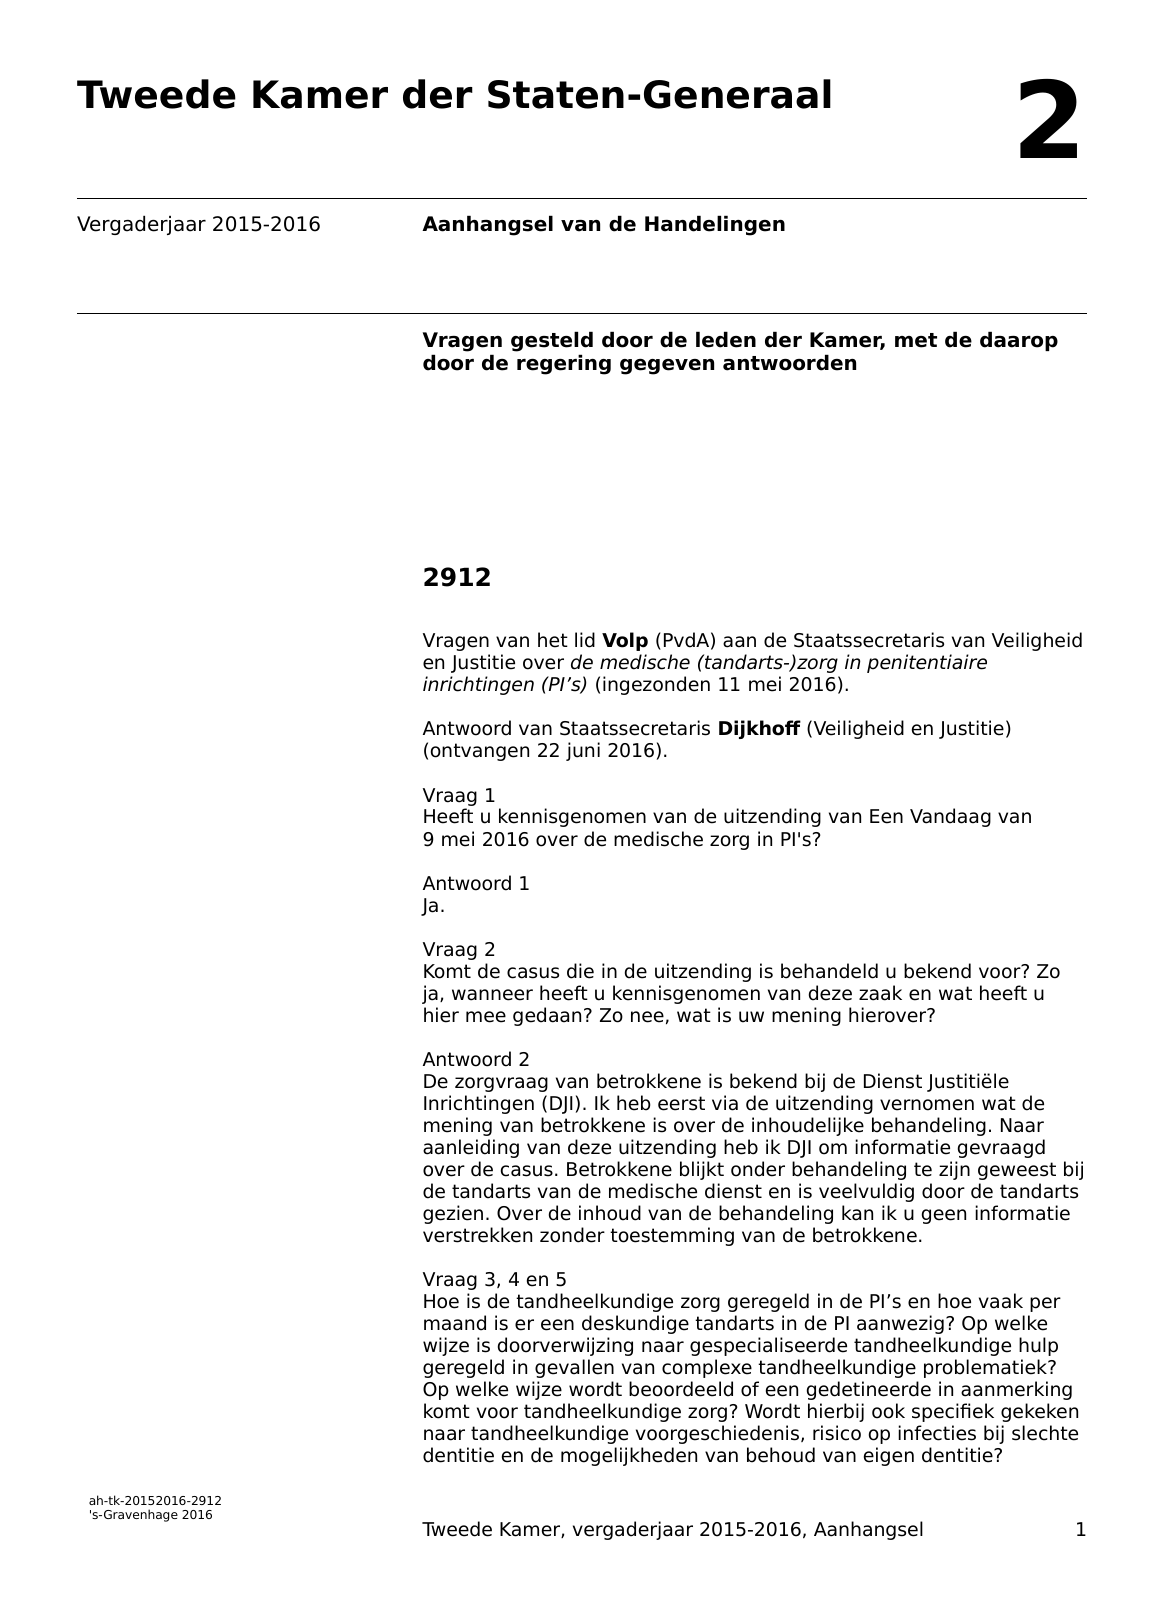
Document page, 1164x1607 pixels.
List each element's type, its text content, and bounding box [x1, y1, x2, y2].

table_cell [77, 314, 422, 375]
text Heeft u kennisgenomen van de uitzending van Een Vandaag van 9 mei 2016 over de medische zorg in PI's? [422, 806, 1087, 850]
text De zorgvraag van betrokkene is bekend bij de Dienst Justitiële Inrichtingen (DJI). Ik heb eerst via de uitzending vernomen wat de mening van betrokkene is over de inhoudelijke behandeling. Naar aanleiding van deze uitzending heb ik DJI om informatie gevraagd over de casus. Betrokkene blijkt onder behandeling te zijn geweest bij de tandarts van de medische dienst en is veelvuldig door de tandarts gezien. Over de inhoud van de behandeling kan ik u geen informatie verstrekken zonder toestemming van de betrokkene. [422, 1071, 1087, 1247]
text Komt de casus die in de uitzending is behandeld u bekend voor? Zo ja, wanneer heeft u kennisgenomen van deze zaak en wat heeft u hier mee gedaan? Zo nee, wat is uw mening hierover? [422, 961, 1087, 1027]
text Vraag 1 [422, 784, 1087, 806]
text 2912 [422, 563, 1087, 592]
text Antwoord 2 [422, 1049, 1087, 1071]
table_cell Aanhangsel van de Handelingen [422, 199, 1087, 313]
text Vraag 2 [422, 939, 1087, 961]
text Ja. [422, 894, 1087, 917]
text 's-Gravenhage 2016 [88, 1508, 323, 1522]
text Op welke wijze wordt beoordeeld of een gedetineerde in aanmerking komt voor tandheelkundige zorg? Wordt hierbij ook specifiek gekeken naar tandheelkundige voorgeschiedenis, risico op infecties bij slechte dentitie en de mogelijkheden van behoud van eigen dentitie? [422, 1379, 1087, 1467]
text ah-tk-20152016-2912 [88, 1494, 323, 1508]
table_header 2 [886, 59, 1087, 198]
table_header Tweede Kamer der Staten-Generaal [77, 59, 886, 198]
text Vraag 3, 4 en 5 [422, 1269, 1087, 1291]
text Vragen van het lid Volp (PvdA) aan de Staatssecretaris van Veiligheid en Justitie over de medische (tandarts-)zorg in penitentiaire inrichtingen (PI’s) (ingezonden 11 mei 2016). [422, 630, 1087, 696]
text Antwoord van Staatssecretaris Dijkhoff (Veiligheid en Justitie) (ontvangen 22 juni 2016). [422, 718, 1087, 762]
table_cell Vergaderjaar 2015-2016 [77, 199, 422, 313]
text Hoe is de tandheelkundige zorg geregeld in de PI’s en hoe vaak per maand is er een deskundige tandarts in de PI aanwezig? Op welke wijze is doorverwijzing naar gespecialiseerde tandheelkundige hulp geregeld in gevallen van complexe tandheelkundige problematiek? [422, 1291, 1087, 1379]
text Antwoord 1 [422, 873, 1087, 894]
table_cell Vragen gesteld door de leden der Kamer, met de daarop door de regering gegeven antwoorden [422, 314, 1087, 375]
